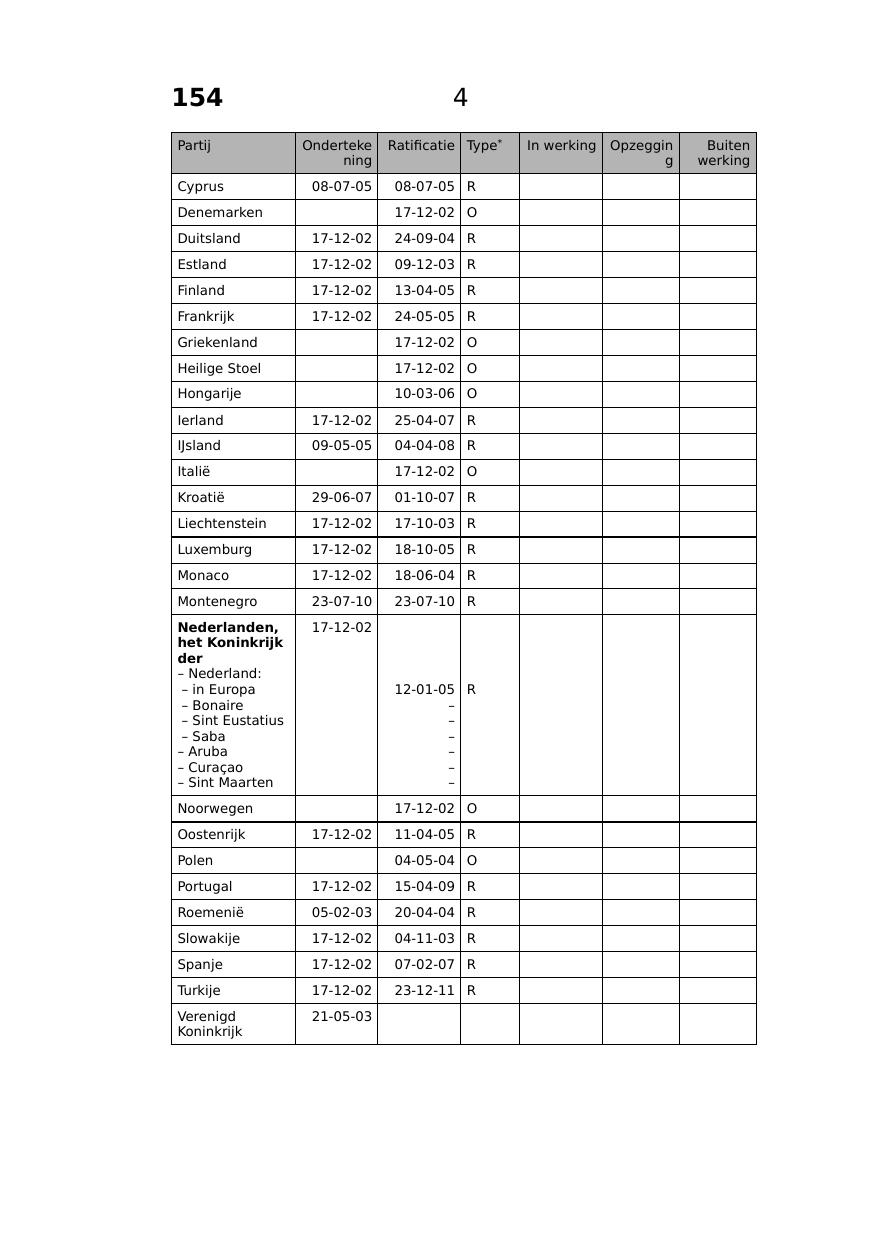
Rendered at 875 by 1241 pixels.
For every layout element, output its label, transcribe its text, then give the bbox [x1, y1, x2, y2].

table_cell 17-12-02 [296, 874, 377, 899]
table_cell [680, 1004, 756, 1044]
table_cell [603, 874, 679, 899]
table_cell 04-05-04 [378, 848, 460, 873]
table_cell O [461, 848, 519, 873]
table_cell 21-05-03 [296, 1004, 377, 1044]
table_cell O [461, 356, 519, 381]
table_cell [296, 729, 377, 744]
table_cell 12-01-05 [378, 682, 460, 698]
table_cell [603, 744, 679, 760]
table_cell [520, 796, 602, 821]
table_cell [296, 667, 377, 682]
table_header In werking [520, 133, 602, 173]
table_cell 18-06-04 [378, 564, 460, 588]
table_cell [603, 926, 679, 951]
table_cell R [461, 538, 519, 562]
table_cell [680, 512, 756, 536]
table_cell Liechtenstein [172, 512, 295, 536]
table_cell Slowakije [172, 926, 295, 951]
table_cell – [378, 760, 460, 775]
table_cell [680, 304, 756, 329]
table_cell 17-12-02 [296, 226, 377, 251]
table_cell 17-12-02 [296, 538, 377, 562]
table_cell R [461, 978, 519, 1003]
table_cell 10-03-06 [378, 382, 460, 407]
table_cell Portugal [172, 874, 295, 899]
table_cell [520, 682, 602, 698]
table_cell [296, 460, 377, 484]
table_cell [520, 978, 602, 1003]
table_cell [603, 564, 679, 588]
table_cell – [378, 775, 460, 795]
table_cell [680, 848, 756, 873]
table_cell 04-04-08 [378, 434, 460, 459]
table_cell [680, 200, 756, 225]
table_cell [296, 796, 377, 821]
table_cell [296, 744, 377, 760]
table_cell [603, 226, 679, 251]
table_cell R [461, 952, 519, 977]
table_cell [296, 775, 377, 795]
table_cell [520, 200, 602, 225]
table_cell [680, 682, 756, 698]
table_cell [680, 900, 756, 925]
table_cell [680, 926, 756, 951]
table_cell Oostenrijk [172, 823, 295, 847]
table_cell [680, 486, 756, 511]
table_cell [680, 796, 756, 821]
table_cell 17-12-02 [296, 252, 377, 277]
table_cell [680, 952, 756, 977]
table_cell 11-04-05 [378, 823, 460, 847]
table_cell [520, 589, 602, 614]
table_cell 17-12-02 [296, 926, 377, 951]
table_cell [603, 713, 679, 729]
table_cell [520, 823, 602, 847]
table_cell [461, 667, 519, 682]
table_cell [680, 744, 756, 760]
table_cell 23-07-10 [296, 589, 377, 614]
table_cell [520, 434, 602, 459]
table_cell – Bonaire [172, 698, 295, 713]
table_cell [603, 698, 679, 713]
table_cell [680, 874, 756, 899]
table_cell Heilige Stoel [172, 356, 295, 381]
table_cell 25-04-07 [378, 408, 460, 433]
table_cell 09-05-05 [296, 434, 377, 459]
table_cell R [461, 408, 519, 433]
table_cell Monaco [172, 564, 295, 588]
table_cell [603, 278, 679, 303]
table_cell [520, 744, 602, 760]
table_cell [680, 434, 756, 459]
table_cell R [461, 682, 519, 698]
table_cell O [461, 200, 519, 225]
table_cell 17-12-02 [378, 796, 460, 821]
table_cell Roemenië [172, 900, 295, 925]
table_cell IJsland [172, 434, 295, 459]
table_cell 17-12-02 [378, 200, 460, 225]
table_cell [520, 848, 602, 873]
table_cell Cyprus [172, 174, 295, 199]
table_cell [461, 1004, 519, 1044]
table_cell [378, 615, 460, 667]
table_cell [680, 775, 756, 795]
table_cell – [378, 713, 460, 729]
table_cell R [461, 278, 519, 303]
table_cell [680, 667, 756, 682]
table_cell R [461, 823, 519, 847]
table_cell [296, 382, 377, 407]
table_cell 24-09-04 [378, 226, 460, 251]
table_cell [520, 615, 602, 667]
table_header Partij [172, 133, 295, 173]
table_cell [680, 698, 756, 713]
table_cell 29-06-07 [296, 486, 377, 511]
table_cell [461, 698, 519, 713]
table_cell [603, 1004, 679, 1044]
table_cell [680, 330, 756, 355]
table_cell R [461, 874, 519, 899]
table_cell [520, 304, 602, 329]
table_cell – Curaçao [172, 760, 295, 775]
table_cell [603, 486, 679, 511]
table_cell 17-12-02 [378, 356, 460, 381]
table_cell [520, 926, 602, 951]
table_cell [603, 952, 679, 977]
table_cell – Sint Eustatius [172, 713, 295, 729]
table_cell [520, 713, 602, 729]
table_cell [296, 713, 377, 729]
table_cell [603, 304, 679, 329]
table_cell O [461, 460, 519, 484]
table_cell [603, 252, 679, 277]
table_cell [461, 729, 519, 744]
table_cell Finland [172, 278, 295, 303]
table_cell 17-12-02 [296, 278, 377, 303]
table_cell 08-07-05 [296, 174, 377, 199]
table_cell [378, 1004, 460, 1044]
table_cell Estland [172, 252, 295, 277]
table_cell O [461, 382, 519, 407]
table_cell [461, 744, 519, 760]
table_cell 17-12-02 [296, 615, 377, 667]
table_cell [296, 848, 377, 873]
table_cell [520, 512, 602, 536]
table_header Type* [461, 133, 519, 173]
table_cell [296, 200, 377, 225]
table_cell [520, 667, 602, 682]
table_cell – Sint Maarten [172, 775, 295, 795]
table_cell [603, 174, 679, 199]
table_cell 18-10-05 [378, 538, 460, 562]
table_cell [680, 538, 756, 562]
table_cell R [461, 434, 519, 459]
table_cell [680, 823, 756, 847]
table_cell [680, 252, 756, 277]
table_cell 05-02-03 [296, 900, 377, 925]
table_cell [603, 682, 679, 698]
table_cell 15-04-09 [378, 874, 460, 899]
table_cell Luxemburg [172, 538, 295, 562]
table_cell [603, 434, 679, 459]
table_cell [680, 589, 756, 614]
table_cell R [461, 226, 519, 251]
table_cell R [461, 174, 519, 199]
table_cell [680, 978, 756, 1003]
table_cell [461, 615, 519, 667]
table_cell 17-12-02 [296, 304, 377, 329]
table_cell R [461, 589, 519, 614]
table_cell – Aruba [172, 744, 295, 760]
table_cell 20-04-04 [378, 900, 460, 925]
table_cell [680, 408, 756, 433]
table_cell [680, 564, 756, 588]
table_cell [603, 615, 679, 667]
table_cell Montenegro [172, 589, 295, 614]
table_cell [520, 252, 602, 277]
table_cell Spanje [172, 952, 295, 977]
table_cell 08-07-05 [378, 174, 460, 199]
table_cell [603, 382, 679, 407]
table_cell R [461, 512, 519, 536]
table_cell 13-04-05 [378, 278, 460, 303]
table_cell 23-12-11 [378, 978, 460, 1003]
table_cell [603, 408, 679, 433]
table_cell [520, 760, 602, 775]
table_cell [461, 760, 519, 775]
table_cell R [461, 486, 519, 511]
table_cell R [461, 564, 519, 588]
table_cell [603, 978, 679, 1003]
table_cell – Nederland: [172, 667, 295, 682]
table_cell [680, 729, 756, 744]
table_cell 04-11-03 [378, 926, 460, 951]
table_cell [520, 1004, 602, 1044]
table_cell 17-12-02 [296, 408, 377, 433]
table_cell Polen [172, 848, 295, 873]
table_cell Turkije [172, 978, 295, 1003]
table_cell Kroatië [172, 486, 295, 511]
table_cell 17-12-02 [296, 823, 377, 847]
table_cell Hongarije [172, 382, 295, 407]
table_cell [296, 698, 377, 713]
table_cell 07-02-07 [378, 952, 460, 977]
table_cell [296, 760, 377, 775]
table_cell [603, 512, 679, 536]
table_header Opzegging [603, 133, 679, 173]
table_cell [603, 729, 679, 744]
table_cell [461, 775, 519, 795]
table_cell – [378, 698, 460, 713]
table_cell [680, 278, 756, 303]
table_cell [603, 760, 679, 775]
table_cell [680, 760, 756, 775]
table_cell [520, 330, 602, 355]
table_cell O [461, 330, 519, 355]
table_cell – in Europa [172, 682, 295, 698]
table_cell 01-10-07 [378, 486, 460, 511]
table_cell [296, 356, 377, 381]
table_header Ratificatie [378, 133, 460, 173]
table_cell [680, 226, 756, 251]
table_cell 17-12-02 [296, 564, 377, 588]
table_cell Noorwegen [172, 796, 295, 821]
table_cell [603, 848, 679, 873]
table_cell [520, 486, 602, 511]
table_cell [520, 460, 602, 484]
table_cell R [461, 926, 519, 951]
table_cell [378, 667, 460, 682]
table_cell Nederlanden, het Koninkrijk der [172, 615, 295, 667]
table_cell Italië [172, 460, 295, 484]
table_cell Griekenland [172, 330, 295, 355]
table_cell [603, 356, 679, 381]
table_cell [520, 174, 602, 199]
table_cell R [461, 252, 519, 277]
table_cell [680, 382, 756, 407]
table_cell [520, 775, 602, 795]
table_cell [520, 698, 602, 713]
table_cell [520, 564, 602, 588]
table_cell 24-05-05 [378, 304, 460, 329]
table_cell [603, 460, 679, 484]
table_cell [461, 713, 519, 729]
table_cell [520, 278, 602, 303]
table_cell Duitsland [172, 226, 295, 251]
table_cell 17-12-02 [378, 330, 460, 355]
table_cell [680, 713, 756, 729]
table_cell [520, 226, 602, 251]
table_cell 17-12-02 [296, 952, 377, 977]
table_cell [603, 538, 679, 562]
table_cell [520, 900, 602, 925]
table_cell [603, 330, 679, 355]
table_cell [603, 589, 679, 614]
table_cell [680, 356, 756, 381]
table_cell [520, 729, 602, 744]
table_cell R [461, 900, 519, 925]
table_cell [520, 382, 602, 407]
table_cell [603, 823, 679, 847]
table_cell [603, 796, 679, 821]
table_cell 23-07-10 [378, 589, 460, 614]
table_cell Frankrijk [172, 304, 295, 329]
table_cell [680, 174, 756, 199]
table_cell 17-12-02 [296, 978, 377, 1003]
table_cell O [461, 796, 519, 821]
table_cell [680, 615, 756, 667]
table_cell 17-10-03 [378, 512, 460, 536]
table_cell [520, 356, 602, 381]
table_cell [520, 874, 602, 899]
table_cell [520, 538, 602, 562]
table_cell [603, 200, 679, 225]
table_cell [296, 330, 377, 355]
table_cell [603, 900, 679, 925]
table_cell [603, 775, 679, 795]
table_cell [296, 682, 377, 698]
table_cell Denemarken [172, 200, 295, 225]
table_cell 09-12-03 [378, 252, 460, 277]
table_cell 17-12-02 [378, 460, 460, 484]
table_cell [520, 952, 602, 977]
table_header Ondertekening [296, 133, 377, 173]
table_cell [520, 408, 602, 433]
table_cell – [378, 744, 460, 760]
table_cell – Saba [172, 729, 295, 744]
table_header Buiten werking [680, 133, 756, 173]
table_cell [603, 667, 679, 682]
table_cell 17-12-02 [296, 512, 377, 536]
table_cell – [378, 729, 460, 744]
table_cell Ierland [172, 408, 295, 433]
table_cell R [461, 304, 519, 329]
table_cell [680, 460, 756, 484]
table_cell Verenigd Koninkrijk [172, 1004, 295, 1044]
